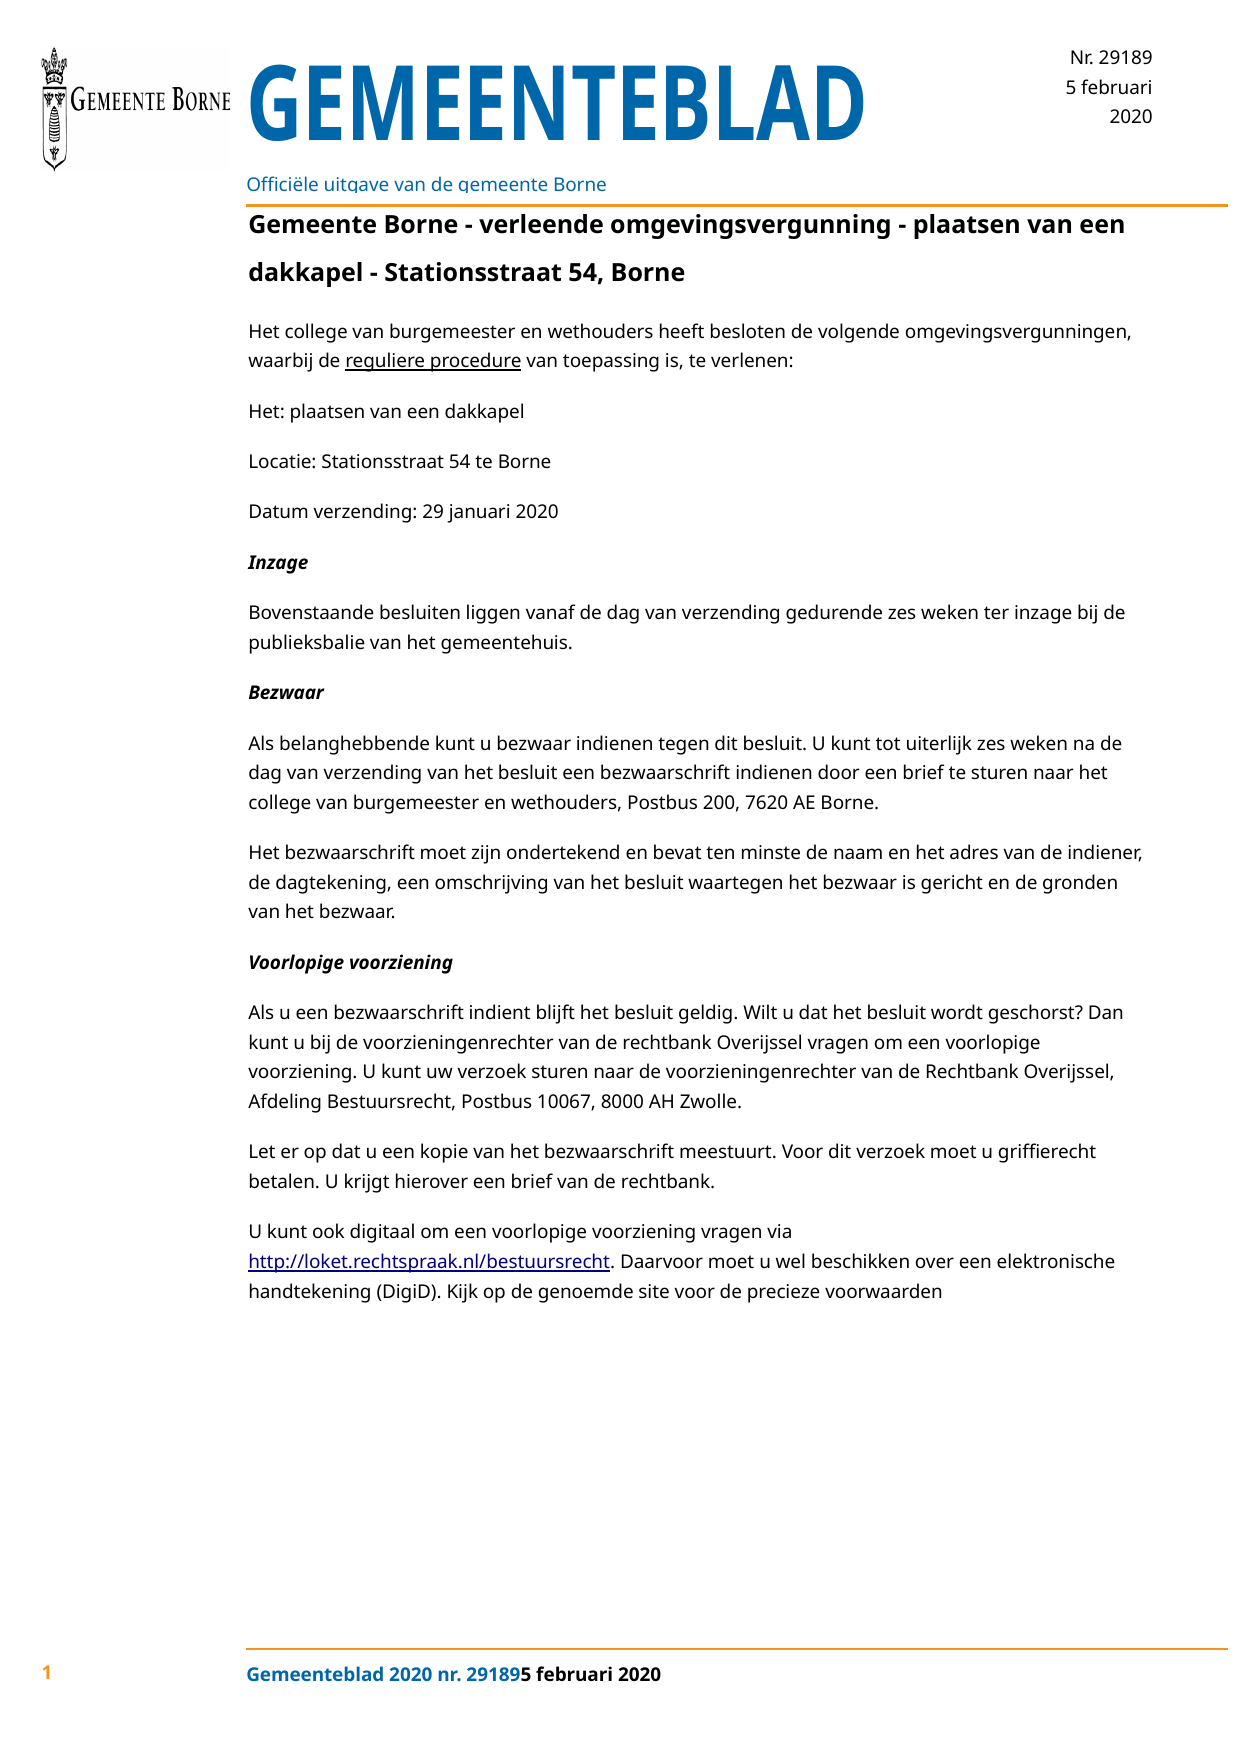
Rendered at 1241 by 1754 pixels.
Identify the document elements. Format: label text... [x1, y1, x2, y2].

text Datum verzending: 29 januari 2020 [248, 499, 1152, 524]
text Voorlopige voorziening [248, 949, 1152, 975]
text Als belanghebbende kunt u bezwaar indienen tegen dit besluit. U kunt tot uiterlijk zes weken na de dag van verzending van het besluit een bezwaarschrift indienen door een brief te sturen naar het college van burgemeester en wethouders, Postbus 200, 7620 AE Borne. [248, 730, 1152, 815]
text Locatie: Stationsstraat 54 te Borne [248, 448, 1152, 474]
text Bezwaar [248, 679, 1152, 705]
text U kunt ook digitaal om een voorlopige voorziening vragen via http://loket.rechtspraak.nl/bestuursrecht. Daarvoor moet u wel beschikken over een elektronische handtekening (DigiD). Kijk op de genoemde site voor de precieze voorwaarden [248, 1219, 1152, 1304]
picture [41, 47, 231, 172]
text Het: plaatsen van een dakkapel [248, 398, 1152, 424]
text Inzage [248, 549, 1152, 575]
text Gemeente Borne - verleende omgevingsvergunning - plaatsen van een dakkapel - Stationsstraat 54, Borne [248, 207, 1152, 288]
text Het college van burgemeester en wethouders heeft besloten de volgende omgevingsvergunningen, waarbij de reguliere procedure van toepassing is, te verlenen: [248, 318, 1152, 373]
text Het bezwaarschrift moet zijn ondertekend en bevat ten minste de naam en het adres van de indiener, de dagtekening, een omschrijving van het besluit waartegen het bezwaar is gericht en de gronden van het bezwaar. [248, 839, 1152, 924]
text Bovenstaande besluiten liggen vanaf de dag van verzending gedurende zes weken ter inzage bij de publieksbalie van het gemeentehuis. [248, 599, 1152, 655]
text Als u een bezwaarschrift indient blijft het besluit geldig. Wilt u dat het besluit wordt geschorst? Dan kunt u bij de voorzieningenrechter van de rechtbank Overijssel vragen om een voorlopige voorziening. U kunt uw verzoek sturen naar de voorzieningenrechter van de Rechtbank Overijssel, Afdeling Bestuursrecht, Postbus 10067, 8000 AH Zwolle. [248, 999, 1152, 1114]
text Let er op dat u een kopie van het bezwaarschrift meestuurt. Voor dit verzoek moet u griffierecht betalen. U krijgt hierover een brief van de rechtbank. [248, 1139, 1152, 1194]
